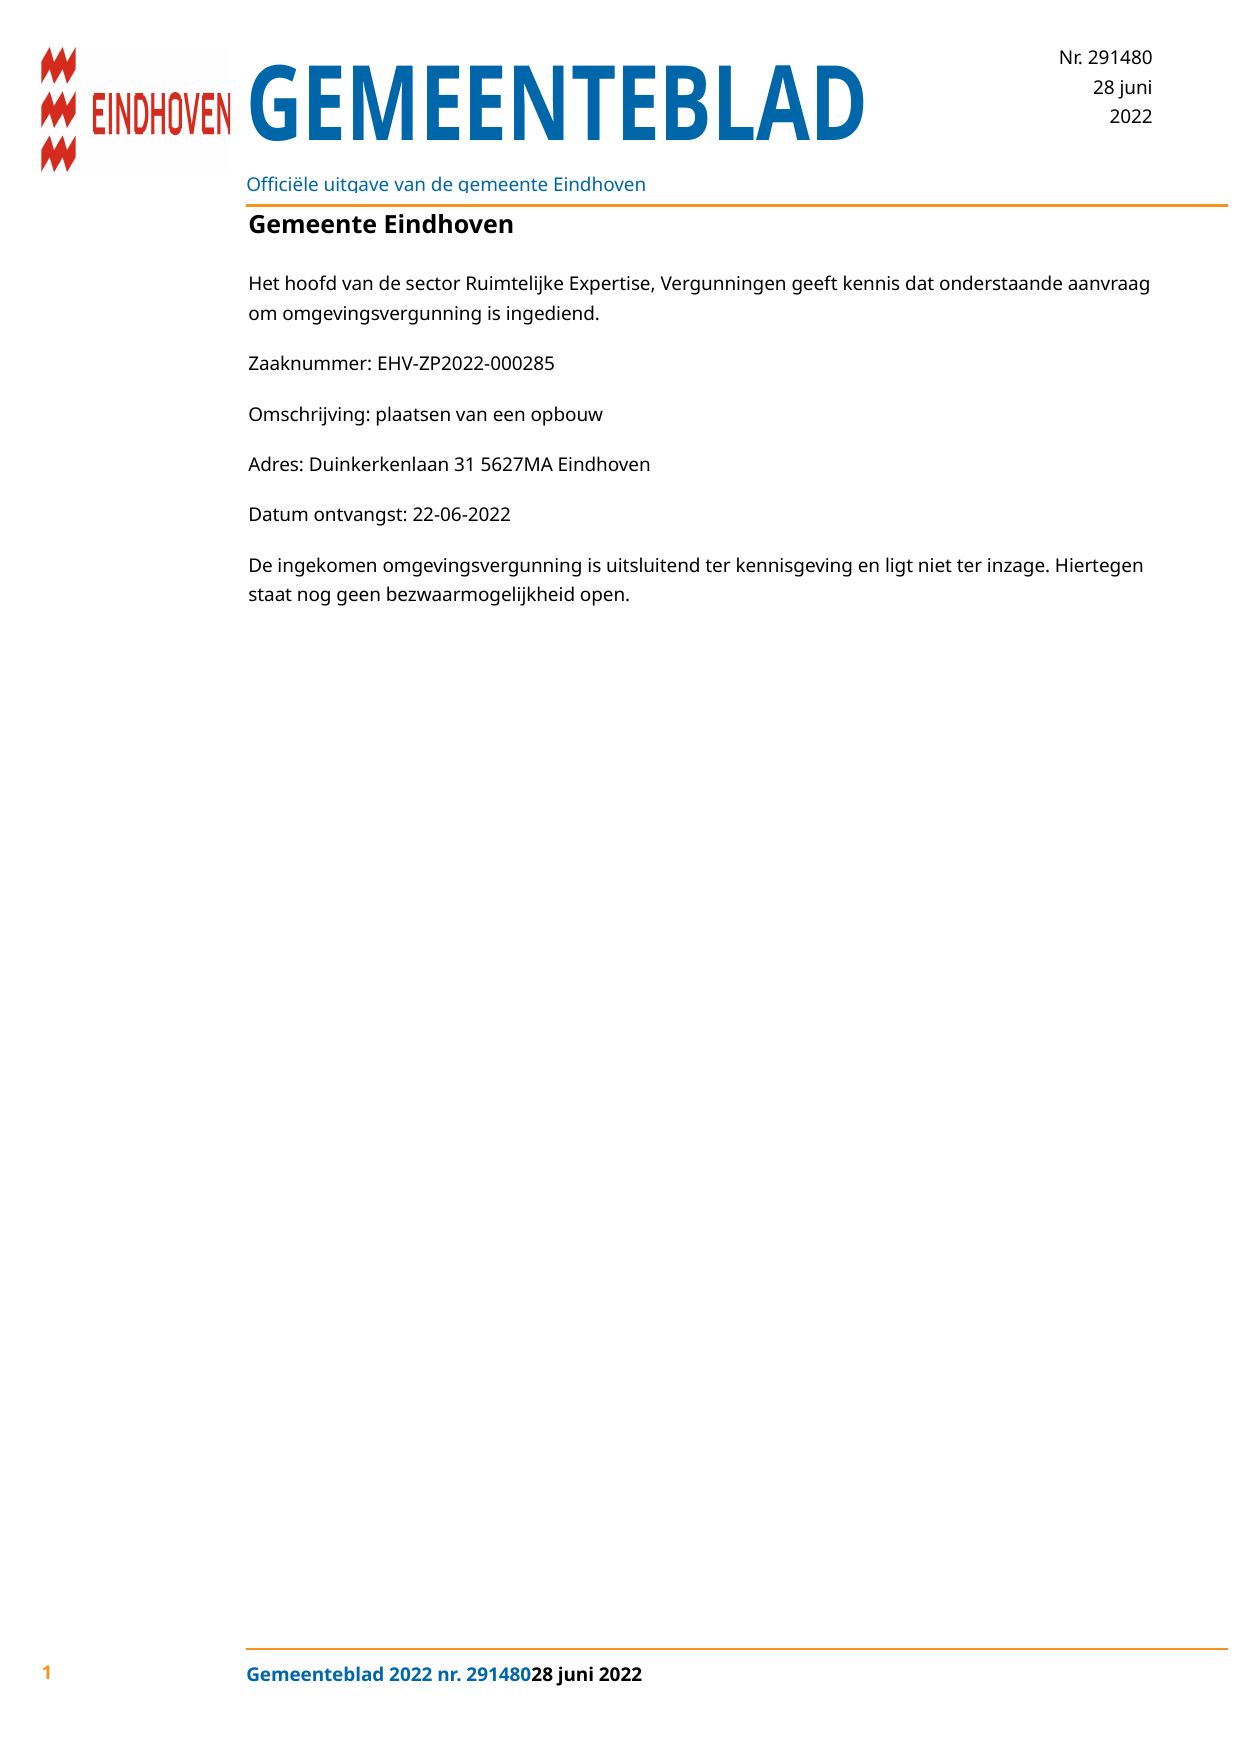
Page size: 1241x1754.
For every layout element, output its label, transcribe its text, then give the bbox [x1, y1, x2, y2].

text Gemeente Eindhoven [248, 207, 1152, 241]
text De ingekomen omgevingsvergunning is uitsluitend ter kennisgeving en ligt niet ter inzage. Hiertegen staat nog geen bezwaarmogelijkheid open. [248, 552, 1152, 607]
text Zaaknummer: EHV-ZP2022-000285 [248, 350, 1152, 376]
text Het hoofd van de sector Ruimtelijke Expertise, Vergunningen geeft kennis dat onderstaande aanvraag om omgevingsvergunning is ingediend. [248, 270, 1152, 326]
text Adres: Duinkerkenlaan 31 5627MA Eindhoven [248, 451, 1152, 477]
text Datum ontvangst: 22-06-2022 [248, 502, 1152, 527]
picture [41, 47, 231, 172]
text Omschrijving: plaatsen van een opbouw [248, 401, 1152, 426]
